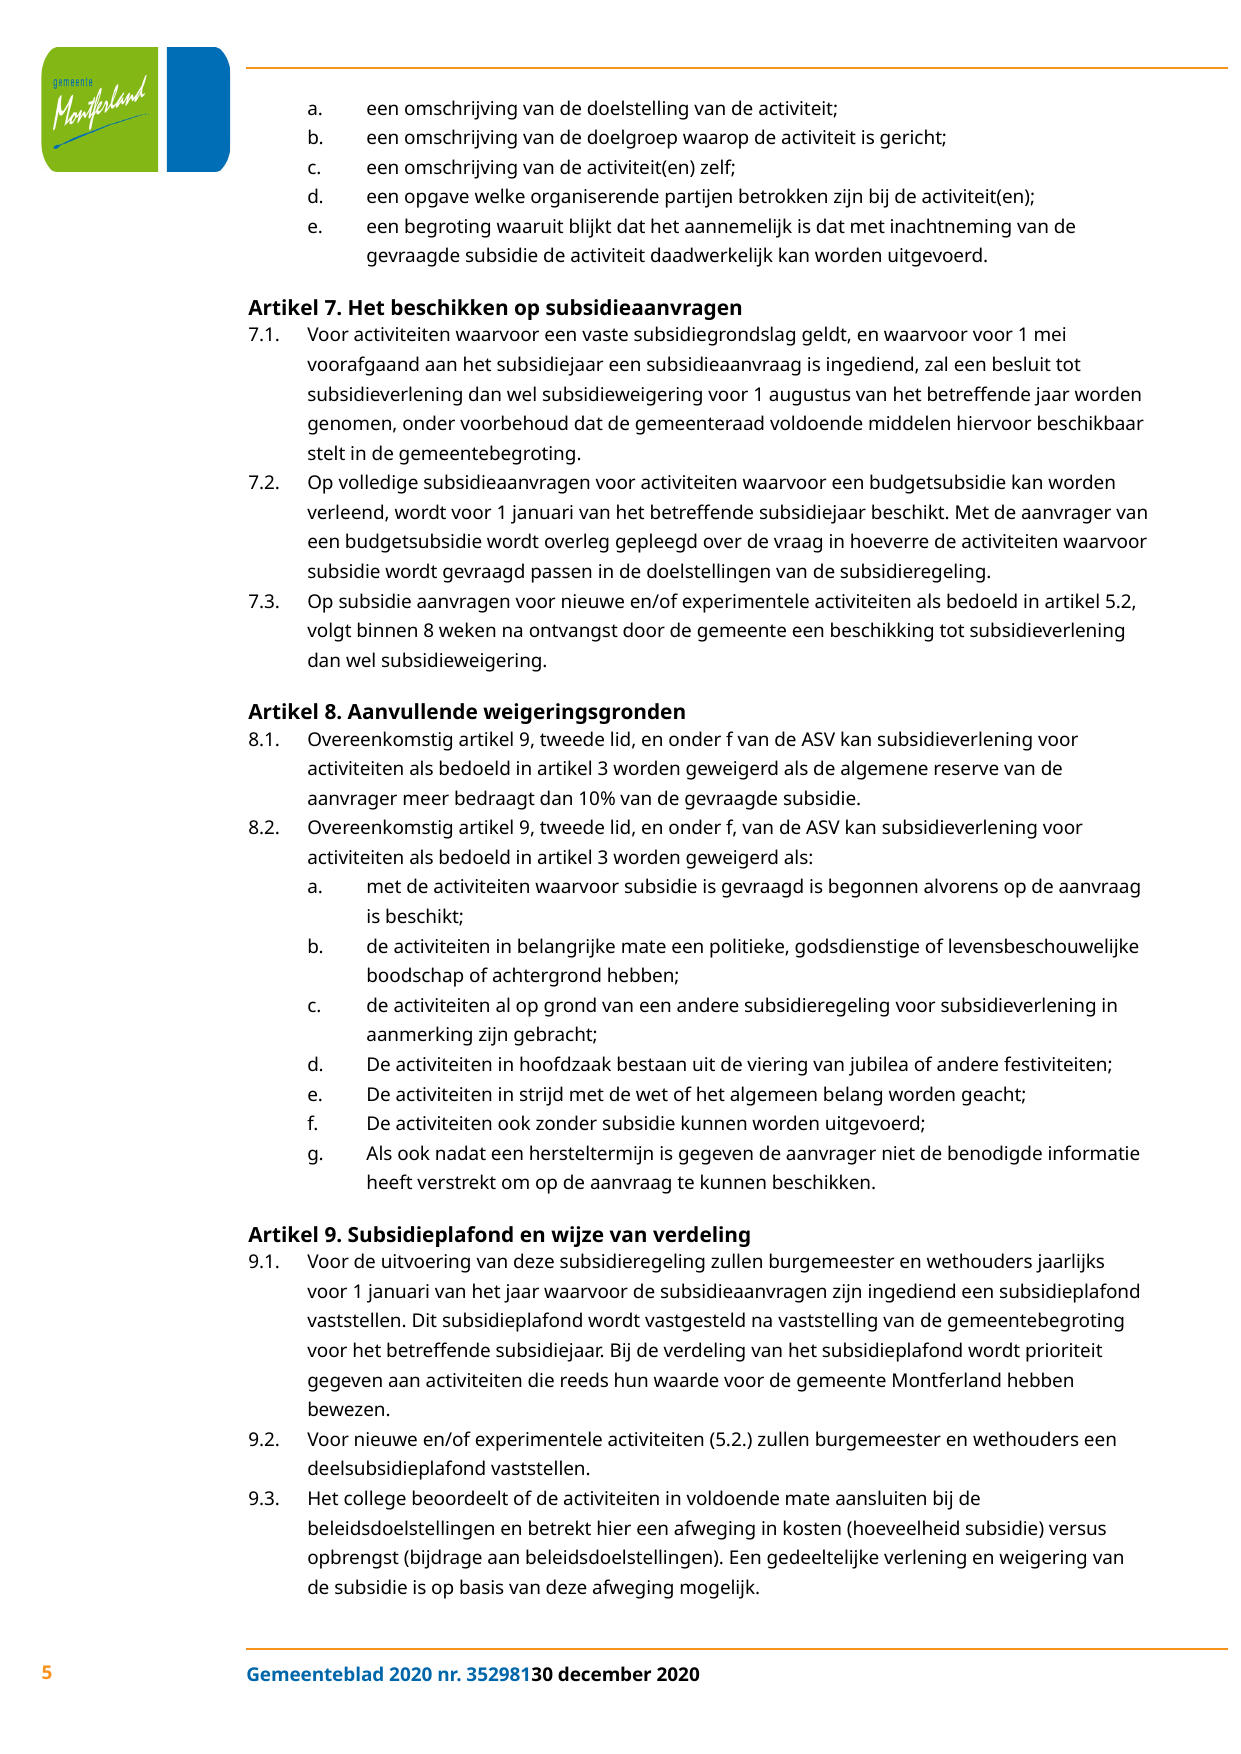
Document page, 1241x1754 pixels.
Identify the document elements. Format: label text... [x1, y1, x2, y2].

list Voor de uitvoering van deze subsidieregeling zullen burgemeester en wethouders jaarlijks voor 1 januari van het jaar waarvoor de subsidieaanvragen zijn ingediend een subsidieplafond vaststellen. Dit subsidieplafond wordt vastgesteld na vaststelling van de gemeentebegroting voor het betreffende subsidiejaar. Bij de verdeling van het subsidieplafond wordt prioriteit gegeven aan activiteiten die reeds hun waarde voor de gemeente Montferland hebben bewezen. [248, 1248, 1152, 1422]
list een begroting waaruit blijkt dat het aannemelijk is dat met inachtneming van de gevraagde subsidie de activiteit daadwerkelijk kan worden uitgevoerd. [307, 213, 1152, 268]
list een omschrijving van de doelgroep waarop de activiteit is gericht; [307, 124, 1152, 150]
list de activiteiten al op grond van een andere subsidieregeling voor subsidieverlening in aanmerking zijn gebracht; [307, 992, 1152, 1047]
list een omschrijving van de doelstelling van de activiteit; [307, 95, 1152, 121]
list met de activiteiten waarvoor subsidie is gevraagd is begonnen alvorens op de aanvraag is beschikt; [307, 874, 1152, 929]
list Als ook nadat een hersteltermijn is gegeven de aanvrager niet de benodigde informatie heeft verstrekt om op de aanvraag te kunnen beschikken. [307, 1140, 1152, 1195]
list de activiteiten in belangrijke mate een politieke, godsdienstige of levensbeschouwelijke boodschap of achtergrond hebben; [307, 933, 1152, 988]
list De activiteiten ook zonder subsidie kunnen worden uitgevoerd; [307, 1110, 1152, 1136]
list Voor nieuwe en/of experimentele activiteiten (5.2.) zullen burgemeester en wethouders een deelsubsidieplafond vaststellen. [248, 1426, 1152, 1481]
text Artikel 9. Subsidieplafond en wijze van verdeling [248, 1220, 1152, 1248]
picture [41, 47, 231, 172]
list Op subsidie aanvragen voor nieuwe en/of experimentele activiteiten als bedoeld in artikel 5.2, volgt binnen 8 weken na ontvangst door de gemeente een beschikking tot subsidieverlening dan wel subsidieweigering. [248, 588, 1152, 673]
list Op volledige subsidieaanvragen voor activiteiten waarvoor een budgetsubsidie kan worden verleend, wordt voor 1 januari van het betreffende subsidiejaar beschikt. Met de aanvrager van een budgetsubsidie wordt overleg gepleegd over de vraag in hoeverre de activiteiten waarvoor subsidie wordt gevraagd passen in de doelstellingen van de subsidieregeling. [248, 469, 1152, 584]
list Overeenkomstig artikel 9, tweede lid, en onder f van de ASV kan subsidieverlening voor activiteiten als bedoeld in artikel 3 worden geweigerd als de algemene reserve van de aanvrager meer bedraagt dan 10% van de gevraagde subsidie. [248, 726, 1152, 811]
list Voor activiteiten waarvoor een vaste subsidiegrondslag geldt, en waarvoor voor 1 mei voorafgaand aan het subsidiejaar een subsidieaanvraag is ingediend, zal een besluit tot subsidieverlening dan wel subsidieweigering voor 1 augustus van het betreffende jaar worden genomen, onder voorbehoud dat de gemeenteraad voldoende middelen hiervoor beschikbaar stelt in de gemeentebegroting. [248, 322, 1152, 466]
list De activiteiten in strijd met de wet of het algemeen belang worden geacht; [307, 1081, 1152, 1107]
list Het college beoordeelt of de activiteiten in voldoende mate aansluiten bij de beleidsdoelstellingen en betrekt hier een afweging in kosten (hoeveelheid subsidie) versus opbrengst (bijdrage aan beleidsdoelstellingen). Een gedeeltelijke verlening en weigering van de subsidie is op basis van deze afweging mogelijk. [248, 1485, 1152, 1599]
list een opgave welke organiserende partijen betrokken zijn bij de activiteit(en); [307, 183, 1152, 209]
text Artikel 8. Aanvullende weigeringsgronden [248, 697, 1152, 726]
list een omschrijving van de activiteit(en) zelf; [307, 154, 1152, 180]
list De activiteiten in hoofdzaak bestaan uit de viering van jubilea of andere festiviteiten; [307, 1051, 1152, 1077]
list Overeenkomstig artikel 9, tweede lid, en onder f, van de ASV kan subsidieverlening voor activiteiten als bedoeld in artikel 3 worden geweigerd als: [248, 814, 1152, 870]
text Artikel 7. Het beschikken op subsidieaanvragen [248, 293, 1152, 322]
